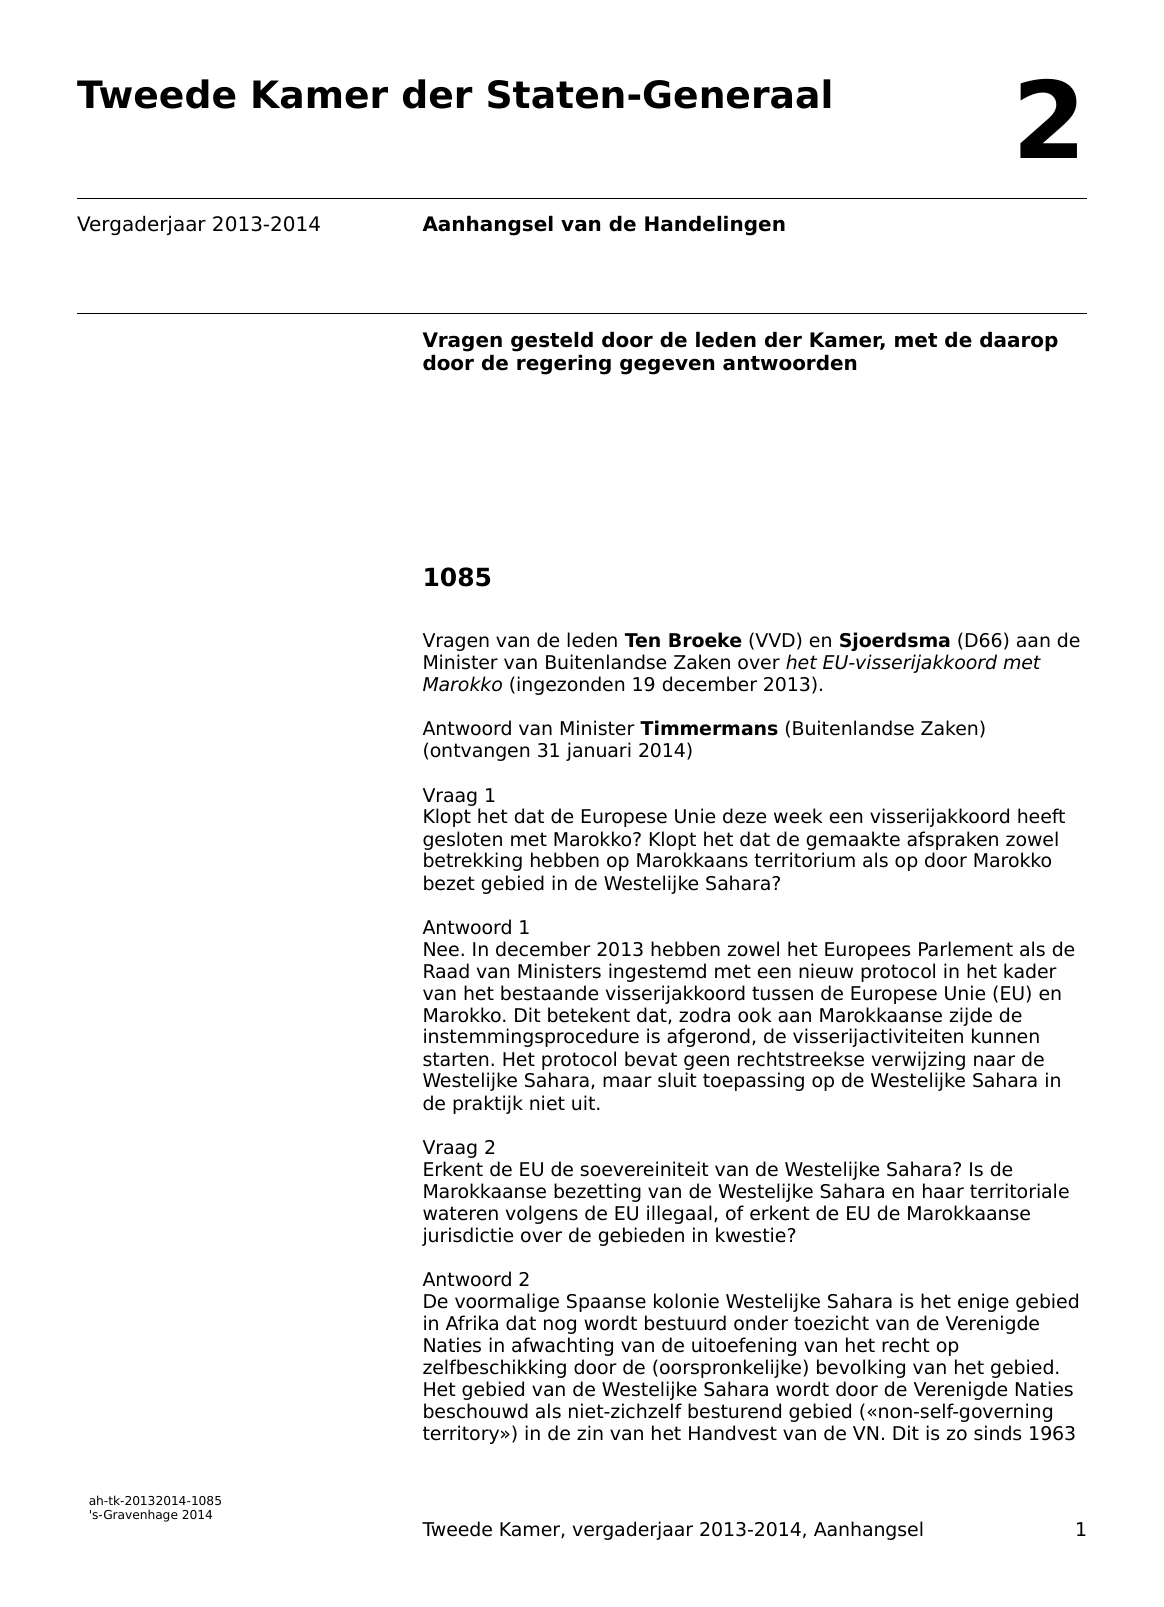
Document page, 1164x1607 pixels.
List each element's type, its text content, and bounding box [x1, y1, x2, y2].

text Antwoord van Minister Timmermans (Buitenlandse Zaken) (ontvangen 31 januari 2014) [422, 718, 1087, 762]
text Vraag 2 [422, 1137, 1087, 1158]
table_cell Vragen gesteld door de leden der Kamer, met de daarop door de regering gegeven antwoorden [422, 314, 1087, 375]
text Antwoord 1 [422, 917, 1087, 938]
text 1085 [422, 563, 1087, 592]
table_header 2 [886, 59, 1087, 198]
table_cell [77, 314, 422, 375]
text Antwoord 2 [422, 1269, 1087, 1291]
text ah-tk-20132014-1085 [88, 1494, 323, 1508]
text De voormalige Spaanse kolonie Westelijke Sahara is het enige gebied in Afrika dat nog wordt bestuurd onder toezicht van de Verenigde Naties in afwachting van de uitoefening van het recht op zelfbeschikking door de (oorspronkelijke) bevolking van het gebied. Het gebied van de Westelijke Sahara wordt door de Verenigde Naties beschouwd als niet-zichzelf besturend gebied («non-self-governing territory») in de zin van het Handvest van de VN. Dit is zo sinds 1963 [422, 1291, 1087, 1444]
text Vragen van de leden Ten Broeke (VVD) en Sjoerdsma (D66) aan de Minister van Buitenlandse Zaken over het EU-visserijakkoord met Marokko (ingezonden 19 december 2013). [422, 630, 1087, 696]
table_cell Aanhangsel van de Handelingen [422, 199, 1087, 313]
text Nee. In december 2013 hebben zowel het Europees Parlement als de Raad van Ministers ingestemd met een nieuw protocol in het kader van het bestaande visserijakkoord tussen de Europese Unie (EU) en Marokko. Dit betekent dat, zodra ook aan Marokkaanse zijde de instemmingsprocedure is afgerond, de visserijactiviteiten kunnen starten. Het protocol bevat geen rechtstreekse verwijzing naar de Westelijke Sahara, maar sluit toepassing op de Westelijke Sahara in de praktijk niet uit. [422, 938, 1087, 1114]
text Klopt het dat de Europese Unie deze week een visserijakkoord heeft gesloten met Marokko? Klopt het dat de gemaakte afspraken zowel betrekking hebben op Marokkaans territorium als op door Marokko bezet gebied in de Westelijke Sahara? [422, 806, 1087, 894]
text 's-Gravenhage 2014 [88, 1508, 323, 1522]
text Erkent de EU de soevereiniteit van de Westelijke Sahara? Is de Marokkaanse bezetting van de Westelijke Sahara en haar territoriale wateren volgens de EU illegaal, of erkent de EU de Marokkaanse jurisdictie over de gebieden in kwestie? [422, 1158, 1087, 1246]
table_header Tweede Kamer der Staten-Generaal [77, 59, 886, 198]
table_cell Vergaderjaar 2013-2014 [77, 199, 422, 313]
text Vraag 1 [422, 784, 1087, 806]
